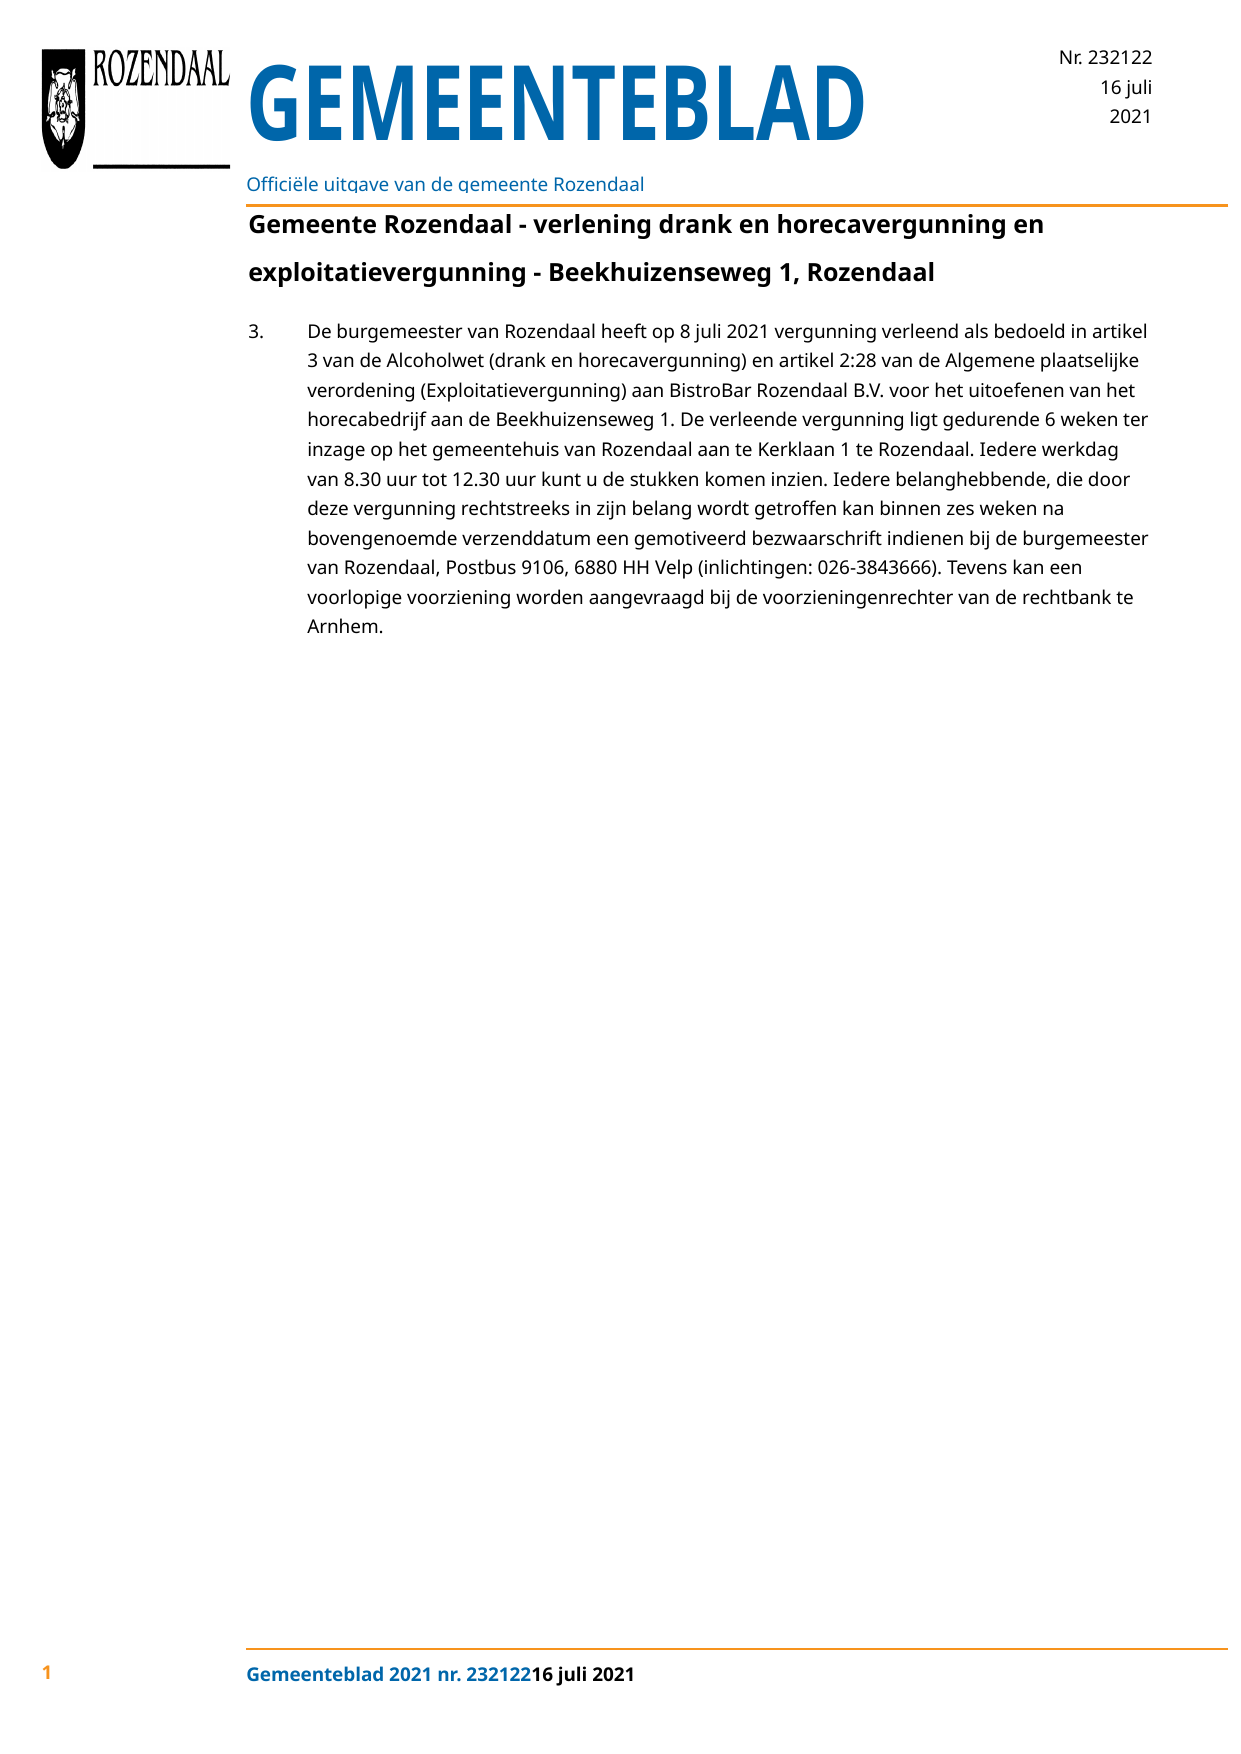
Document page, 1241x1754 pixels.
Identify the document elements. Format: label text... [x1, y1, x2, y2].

text Gemeente Rozendaal - verlening drank en horecavergunning en exploitatievergunning - Beekhuizenseweg 1, Rozendaal [248, 207, 1152, 288]
list De burgemeester van Rozendaal heeft op 8 juli 2021 vergunning verleend als bedoeld in artikel 3 van de Alcoholwet (drank en horecavergunning) en artikel 2:28 van de Algemene plaatselijke verordening (Exploitatievergunning) aan BistroBar Rozendaal B.V. voor het uitoefenen van het horecabedrijf aan de Beekhuizenseweg 1. De verleende vergunning ligt gedurende 6 weken ter inzage op het gemeentehuis van Rozendaal aan te Kerklaan 1 te Rozendaal. Iedere werkdag van 8.30 uur tot 12.30 uur kunt u de stukken komen inzien. Iedere belanghebbende, die door deze vergunning rechtstreeks in zijn belang wordt getroffen kan binnen zes weken na bovengenoemde verzenddatum een gemotiveerd bezwaarschrift indienen bij de burgemeester van Rozendaal, Postbus 9106, 6880 HH Velp (inlichtingen: 026-3843666). Tevens kan een voorlopige voorziening worden aangevraagd bij de voorzieningenrechter van de rechtbank te Arnhem. [248, 318, 1152, 639]
picture [41, 47, 231, 172]
